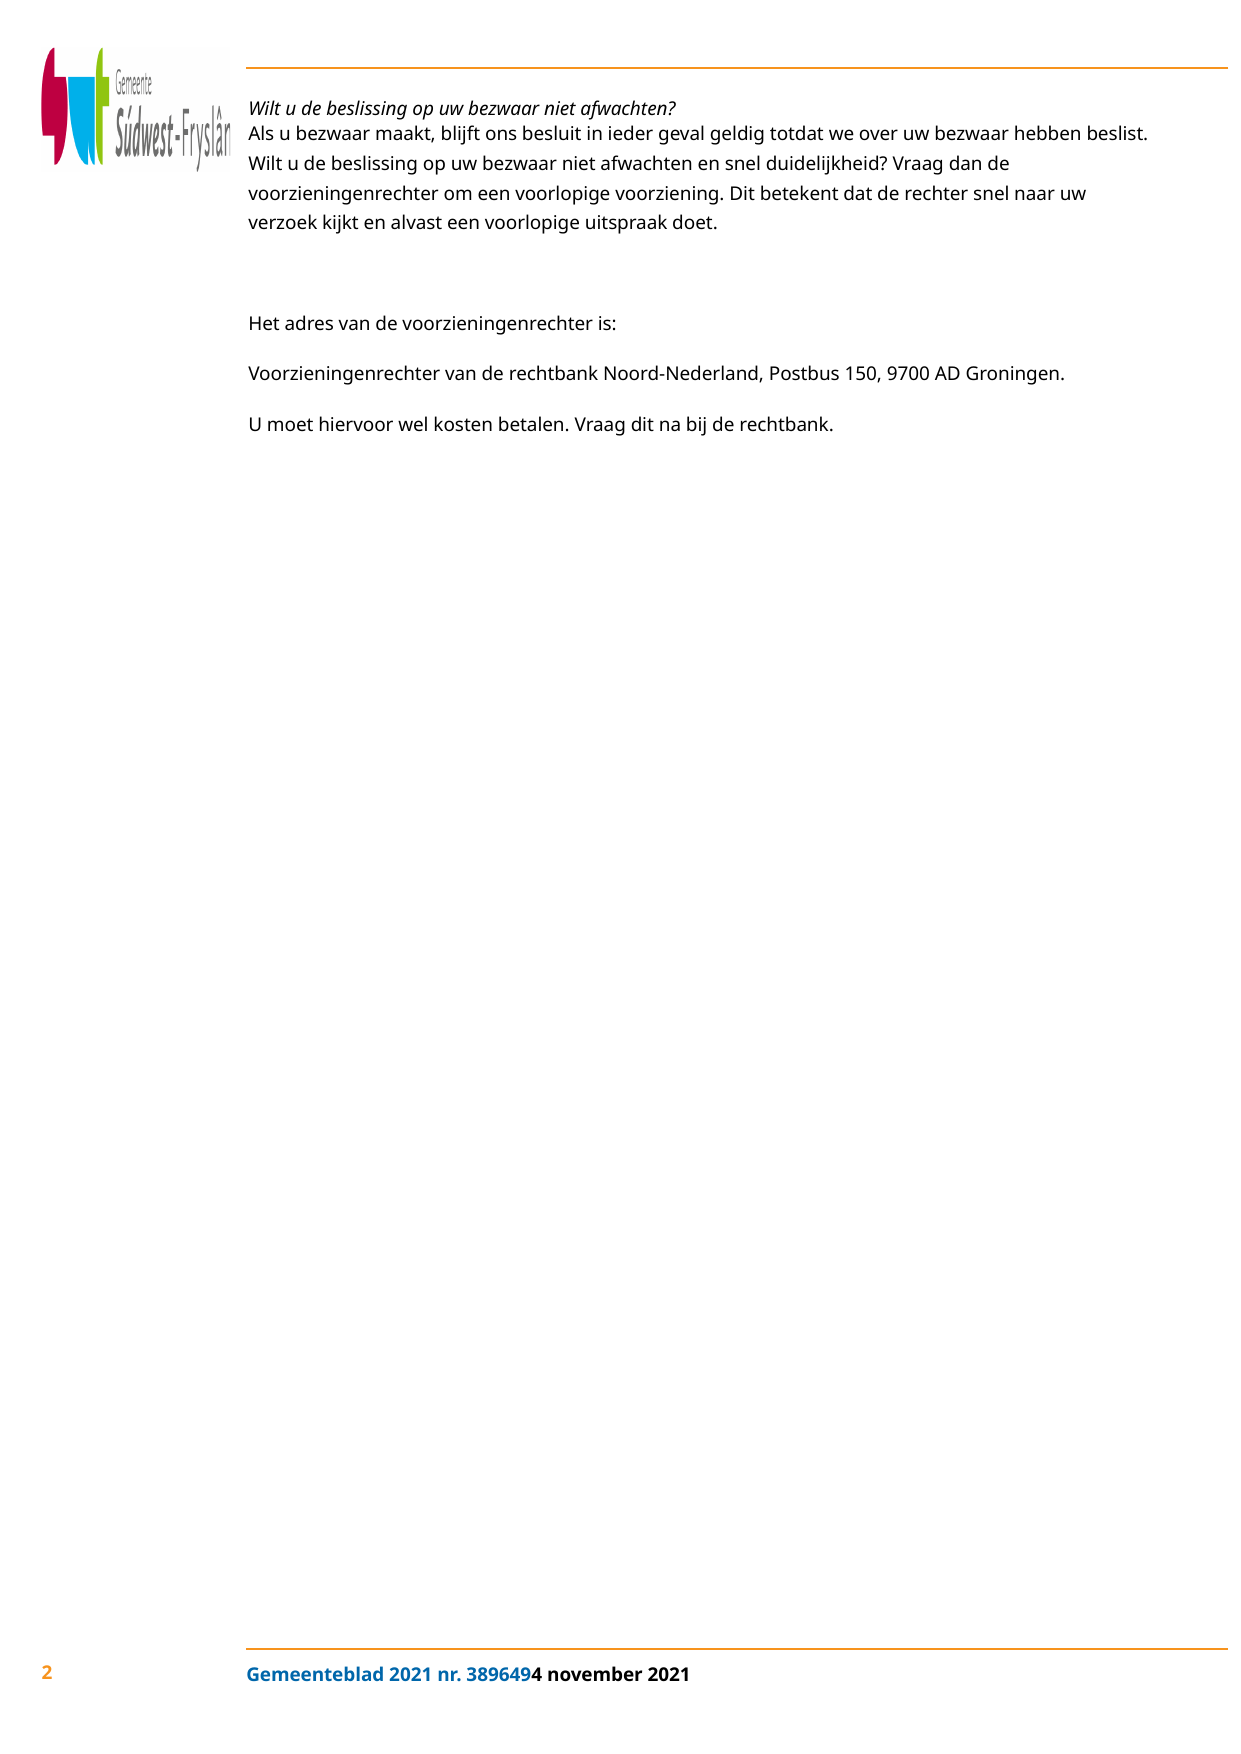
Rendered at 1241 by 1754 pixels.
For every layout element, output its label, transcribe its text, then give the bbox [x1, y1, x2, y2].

text Wilt u de beslissing op uw bezwaar niet afwachten? [248, 95, 1152, 121]
text Als u bezwaar maakt, blijft ons besluit in ieder geval geldig totdat we over uw bezwaar hebben beslist. Wilt u de beslissing op uw bezwaar niet afwachten en snel duidelijkheid? Vraag dan de voorzieningenrechter om een voorlopige voorziening. Dit betekent dat de rechter snel naar uw verzoek kijkt en alvast een voorlopige uitspraak doet. [248, 121, 1152, 235]
text U moet hiervoor wel kosten betalen. Vraag dit na bij de rechtbank. [248, 411, 1152, 437]
text Voorzieningenrechter van de rechtbank Noord-Nederland, Postbus 150, 9700 AD Groningen. [248, 361, 1152, 386]
picture [41, 47, 231, 172]
text Het adres van de voorzieningenrechter is: [248, 310, 1152, 336]
